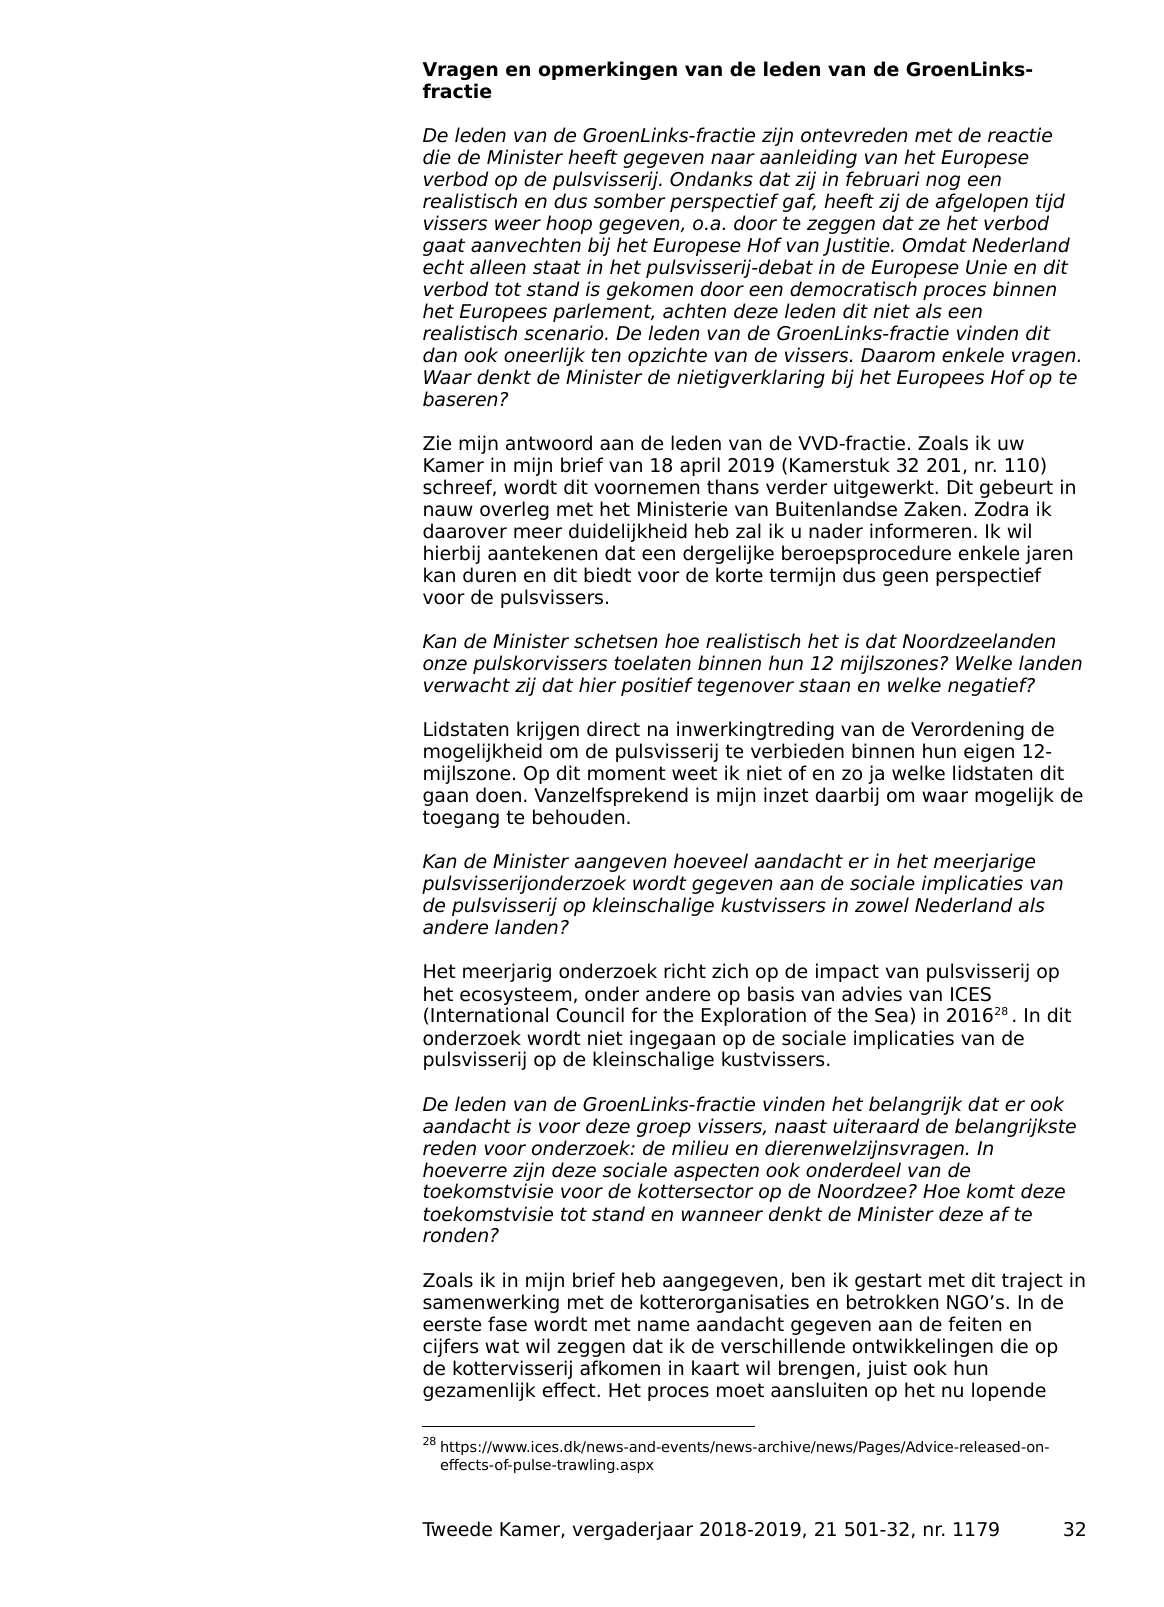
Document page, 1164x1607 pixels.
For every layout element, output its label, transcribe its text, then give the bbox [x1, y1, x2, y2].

subtitle Vragen en opmerkingen van de leden van de GroenLinks-fractie [422, 59, 1087, 103]
text Zoals ik in mijn brief heb aangegeven, ben ik gestart met dit traject in samenwerking met de kotterorganisaties en betrokken NGO’s. In de eerste fase wordt met name aandacht gegeven aan de feiten en cijfers wat wil zeggen dat ik de verschillende ontwikkelingen die op de kottervisserij afkomen in kaart wil brengen, juist ook hun gezamenlijk effect. Het proces moet aansluiten op het nu lopende [422, 1269, 1087, 1401]
text https://www.ices.dk/news-and-events/news-archive/news/Pages/Advice-released-on-effects-of-pulse-trawling.aspx [422, 1435, 1087, 1474]
text Het meerjarig onderzoek richt zich op de impact van pulsvisserij op het ecosysteem, onder andere op basis van advies van ICES (International Council for the Exploration of the Sea) in 2016. In dit onderzoek wordt niet ingegaan op de sociale implicaties van de pulsvisserij op de kleinschalige kustvissers. [422, 961, 1087, 1071]
subtitle De leden van de GroenLinks-fractie zijn ontevreden met de reactie die de Minister heeft gegeven naar aanleiding van het Europese verbod op de pulsvisserij. Ondanks dat zij in februari nog een realistisch en dus somber perspectief gaf, heeft zij de afgelopen tijd vissers weer hoop gegeven, o.a. door te zeggen dat ze het verbod gaat aanvechten bij het Europese Hof van Justitie. Omdat Nederland echt alleen staat in het pulsvisserij-debat in de Europese Unie en dit verbod tot stand is gekomen door een democratisch proces binnen het Europees parlement, achten deze leden dit niet als een realistisch scenario. De leden van de GroenLinks-fractie vinden dit dan ook oneerlijk ten opzichte van de vissers. Daarom enkele vragen. Waar denkt de Minister de nietigverklaring bij het Europees Hof op te baseren? [422, 125, 1087, 411]
subtitle Kan de Minister aangeven hoeveel aandacht er in het meerjarige pulsvisserijonderzoek wordt gegeven aan de sociale implicaties van de pulsvisserij op kleinschalige kustvissers in zowel Nederland als andere landen? [422, 851, 1087, 939]
text Zie mijn antwoord aan de leden van de VVD-fractie. Zoals ik uw Kamer in mijn brief van 18 april 2019 (Kamerstuk 32 201, nr. 110) schreef, wordt dit voornemen thans verder uitgewerkt. Dit gebeurt in nauw overleg met het Ministerie van Buitenlandse Zaken. Zodra ik daarover meer duidelijkheid heb zal ik u nader informeren. Ik wil hierbij aantekenen dat een dergelijke beroepsprocedure enkele jaren kan duren en dit biedt voor de korte termijn dus geen perspectief voor de pulsvissers. [422, 433, 1087, 609]
subtitle Kan de Minister schetsen hoe realistisch het is dat Noordzeelanden onze pulskorvissers toelaten binnen hun 12 mijlszones? Welke landen verwacht zij dat hier positief tegenover staan en welke negatief? [422, 631, 1087, 697]
text Lidstaten krijgen direct na inwerkingtreding van de Verordening de mogelijkheid om de pulsvisserij te verbieden binnen hun eigen 12-mijlszone. Op dit moment weet ik niet of en zo ja welke lidstaten dit gaan doen. Vanzelfsprekend is mijn inzet daarbij om waar mogelijk de toegang te behouden. [422, 719, 1087, 829]
subtitle De leden van de GroenLinks-fractie vinden het belangrijk dat er ook aandacht is voor deze groep vissers, naast uiteraard de belangrijkste reden voor onderzoek: de milieu en dierenwelzijnsvragen. In hoeverre zijn deze sociale aspecten ook onderdeel van de toekomstvisie voor de kottersector op de Noordzee? Hoe komt deze toekomstvisie tot stand en wanneer denkt de Minister deze af te ronden? [422, 1093, 1087, 1247]
